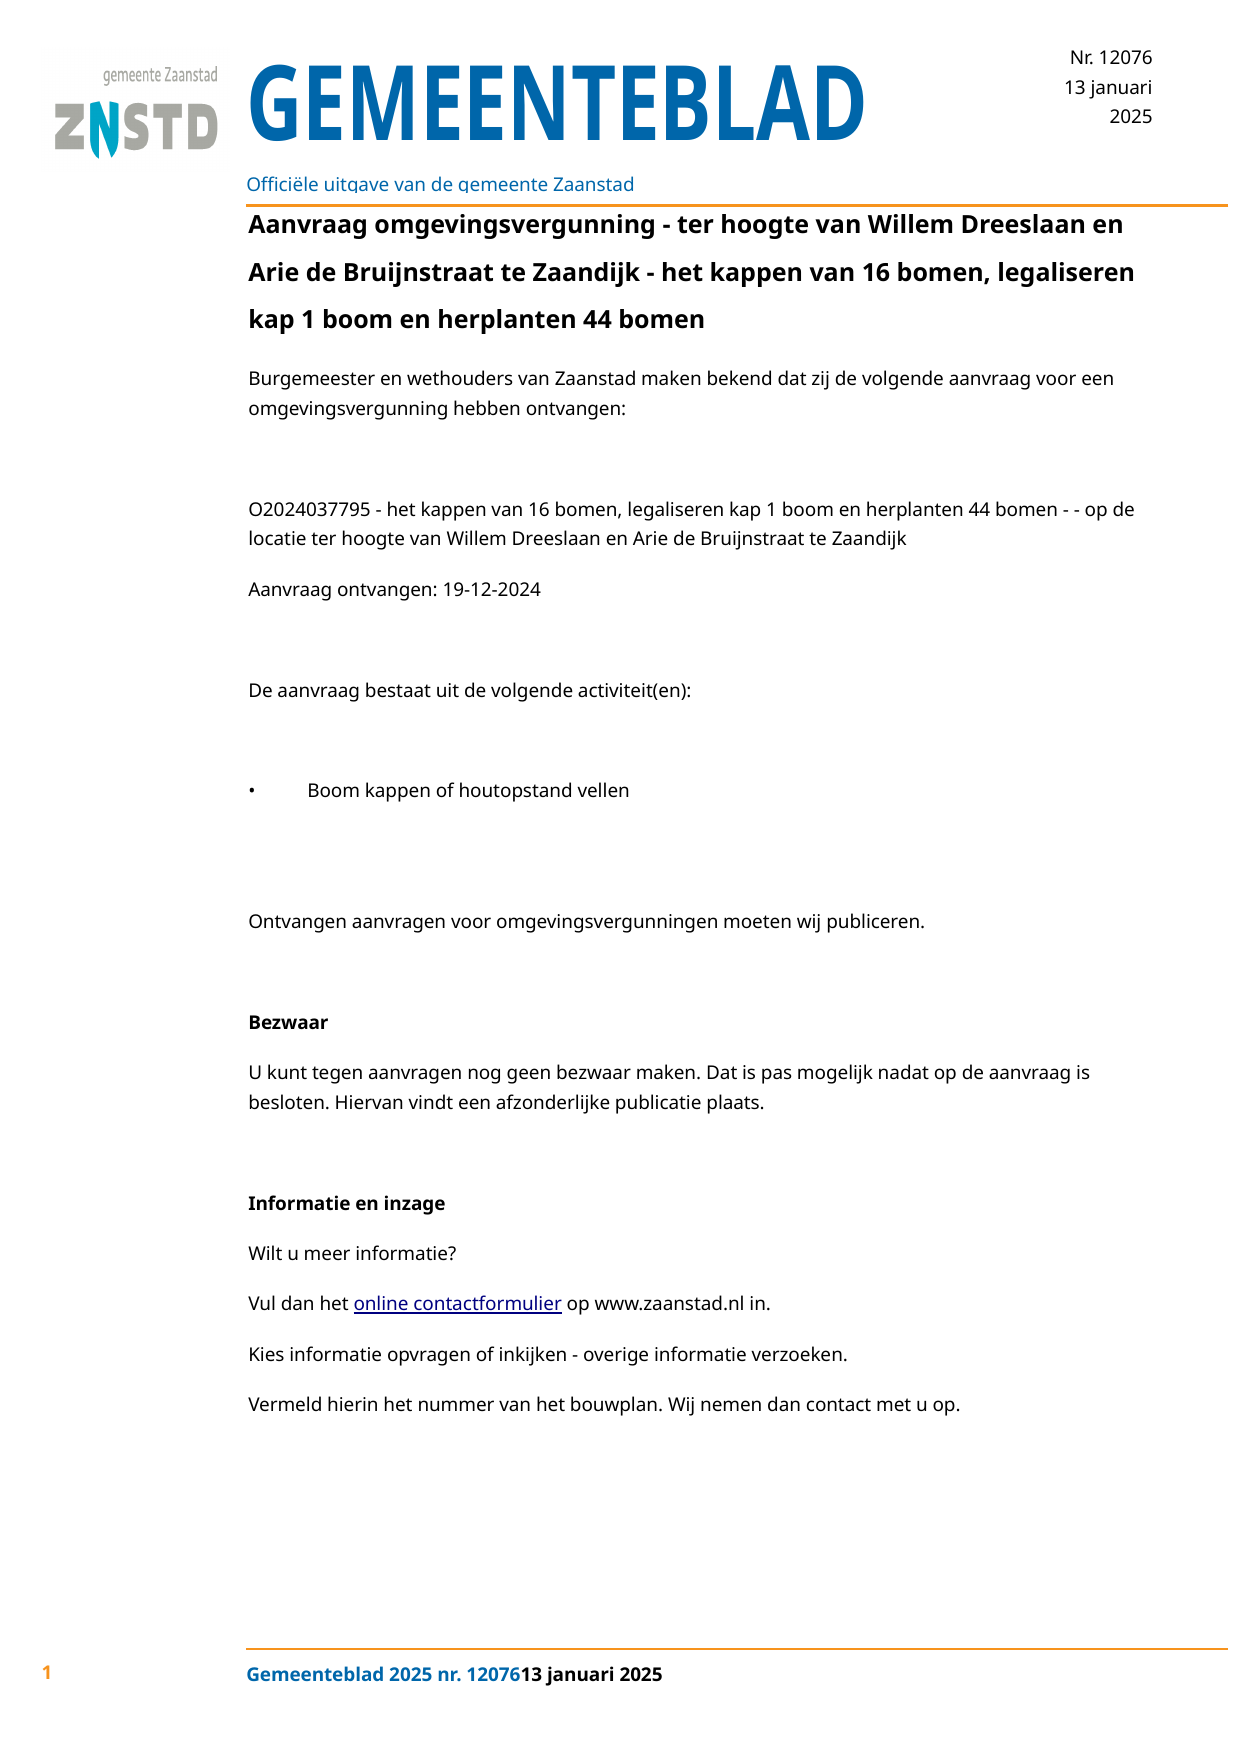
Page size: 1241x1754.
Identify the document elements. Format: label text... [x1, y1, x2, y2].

text Informatie en inzage [248, 1190, 1152, 1215]
text Bezwaar [248, 1009, 1152, 1034]
text U kunt tegen aanvragen nog geen bezwaar maken. Dat is pas mogelijk nadat op de aanvraag is besloten. Hiervan vindt een afzonderlijke publicatie plaats. [248, 1059, 1152, 1114]
text Burgemeester en wethouders van Zaanstad maken bekend dat zij de volgende aanvraag voor een omgevingsvergunning hebben ontvangen: [248, 366, 1152, 421]
text Kies informatie opvragen of inkijken - overige informatie verzoeken. [248, 1341, 1152, 1367]
text Ontvangen aanvragen voor omgevingsvergunningen moeten wij publiceren. [248, 908, 1152, 934]
text Vul dan het online contactformulier op www.zaanstad.nl in. [248, 1291, 1152, 1316]
picture [41, 47, 231, 172]
text O2024037795 - het kappen van 16 bomen, legaliseren kap 1 boom en herplanten 44 bomen - - op de locatie ter hoogte van Willem Dreeslaan en Arie de Bruijnstraat te Zaandijk [248, 496, 1152, 551]
text Vermeld hierin het nummer van het bouwplan. Wij nemen dan contact met u op. [248, 1391, 1152, 1417]
text De aanvraag bestaat uit de volgende activiteit(en): [248, 677, 1152, 702]
list Boom kappen of houtopstand vellen [248, 778, 1152, 803]
text Aanvraag omgevingsvergunning - ter hoogte van Willem Dreeslaan en Arie de Bruijnstraat te Zaandijk - het kappen van 16 bomen, legaliseren kap 1 boom en herplanten 44 bomen [248, 207, 1152, 336]
text Aanvraag ontvangen: 19-12-2024 [248, 576, 1152, 602]
text Wilt u meer informatie? [248, 1240, 1152, 1266]
